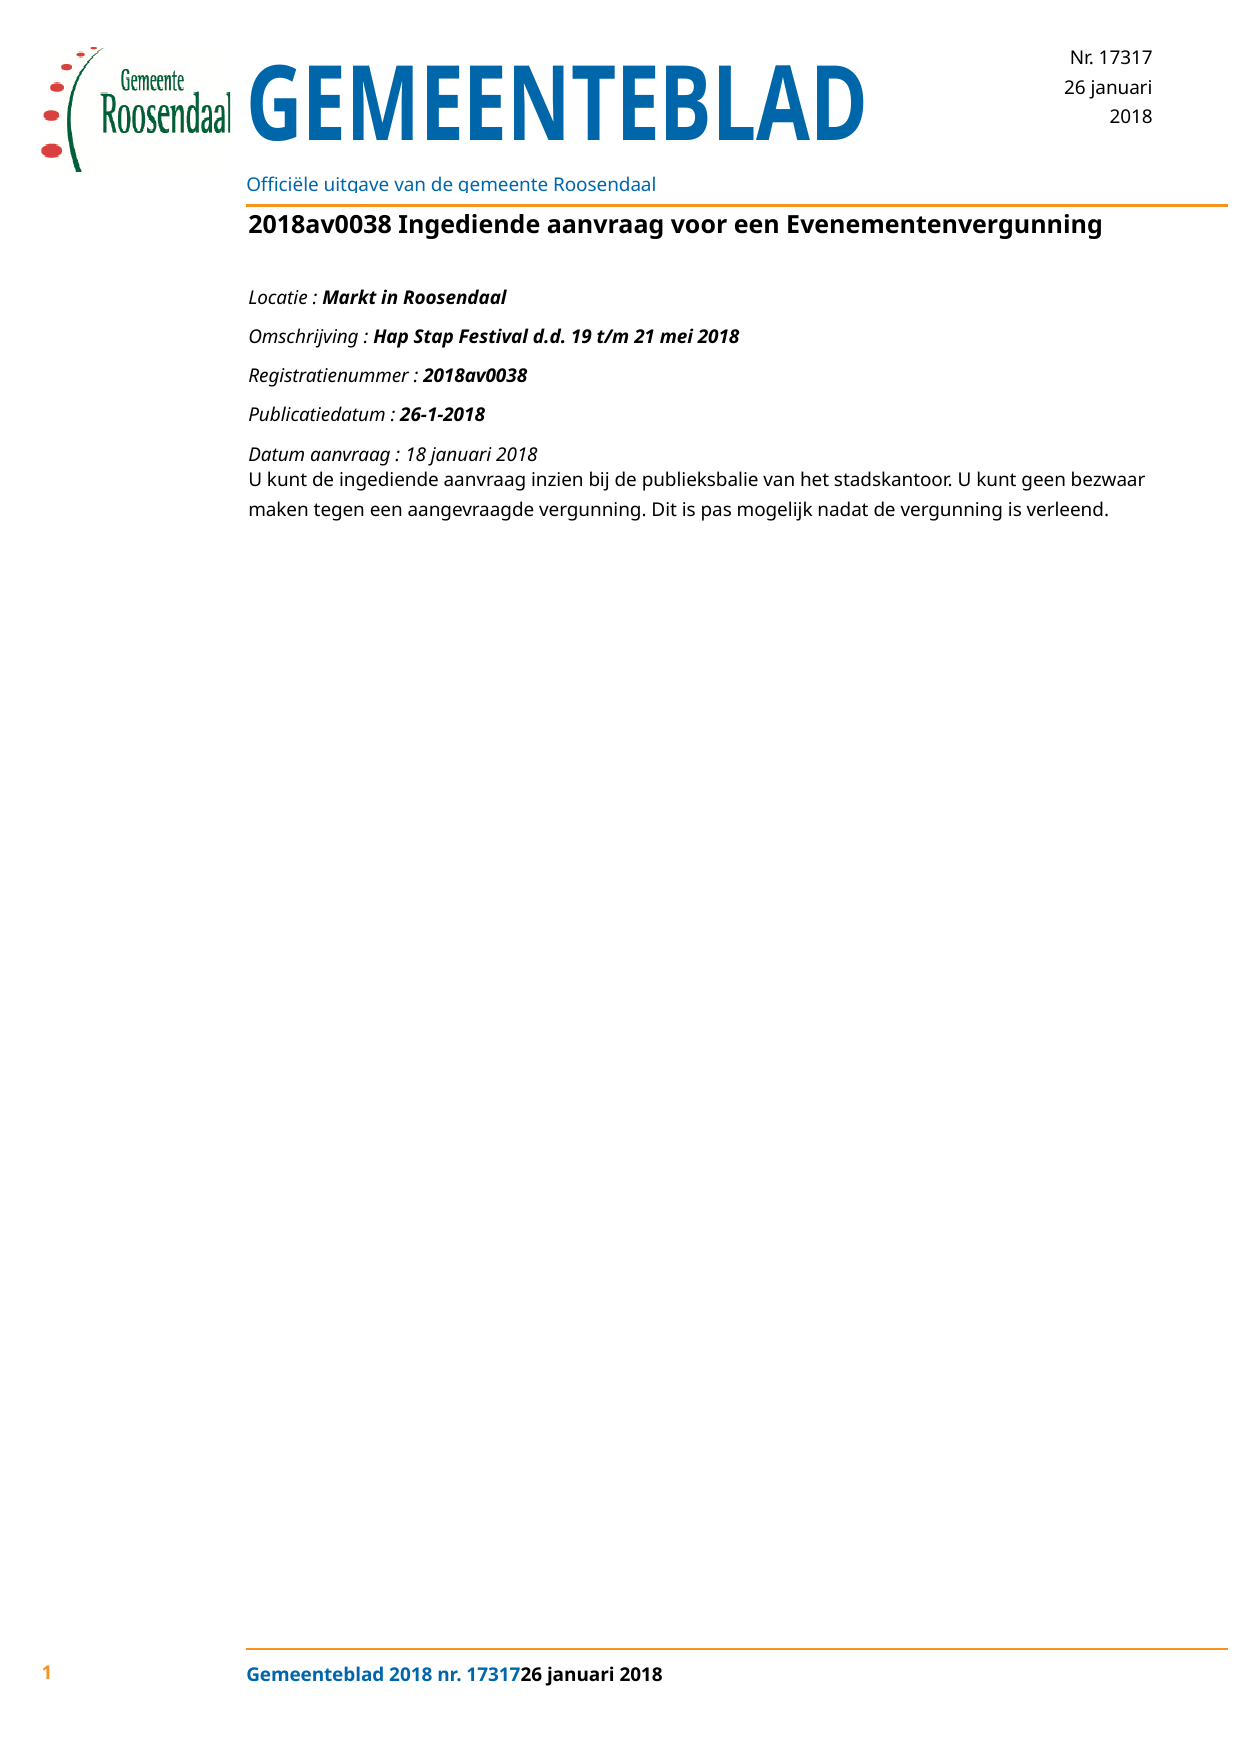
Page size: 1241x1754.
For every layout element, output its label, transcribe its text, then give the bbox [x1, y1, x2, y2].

text Omschrijving : Hap Stap Festival d.d. 19 t/m 21 mei 2018 [248, 323, 1152, 349]
text Datum aanvraag : 18 januari 2018 [248, 441, 1152, 467]
picture [41, 47, 231, 172]
text Locatie : Markt in Roosendaal [248, 284, 1152, 309]
text Registratienummer : 2018av0038 [248, 362, 1152, 388]
text U kunt de ingediende aanvraag inzien bij de publieksbalie van het stadskantoor. U kunt geen bezwaar maken tegen een aangevraagde vergunning. Dit is pas mogelijk nadat de vergunning is verleend. [248, 467, 1152, 522]
text Publicatiedatum : 26-1-2018 [248, 402, 1152, 427]
text 2018av0038 Ingediende aanvraag voor een Evenementenvergunning [248, 207, 1152, 241]
